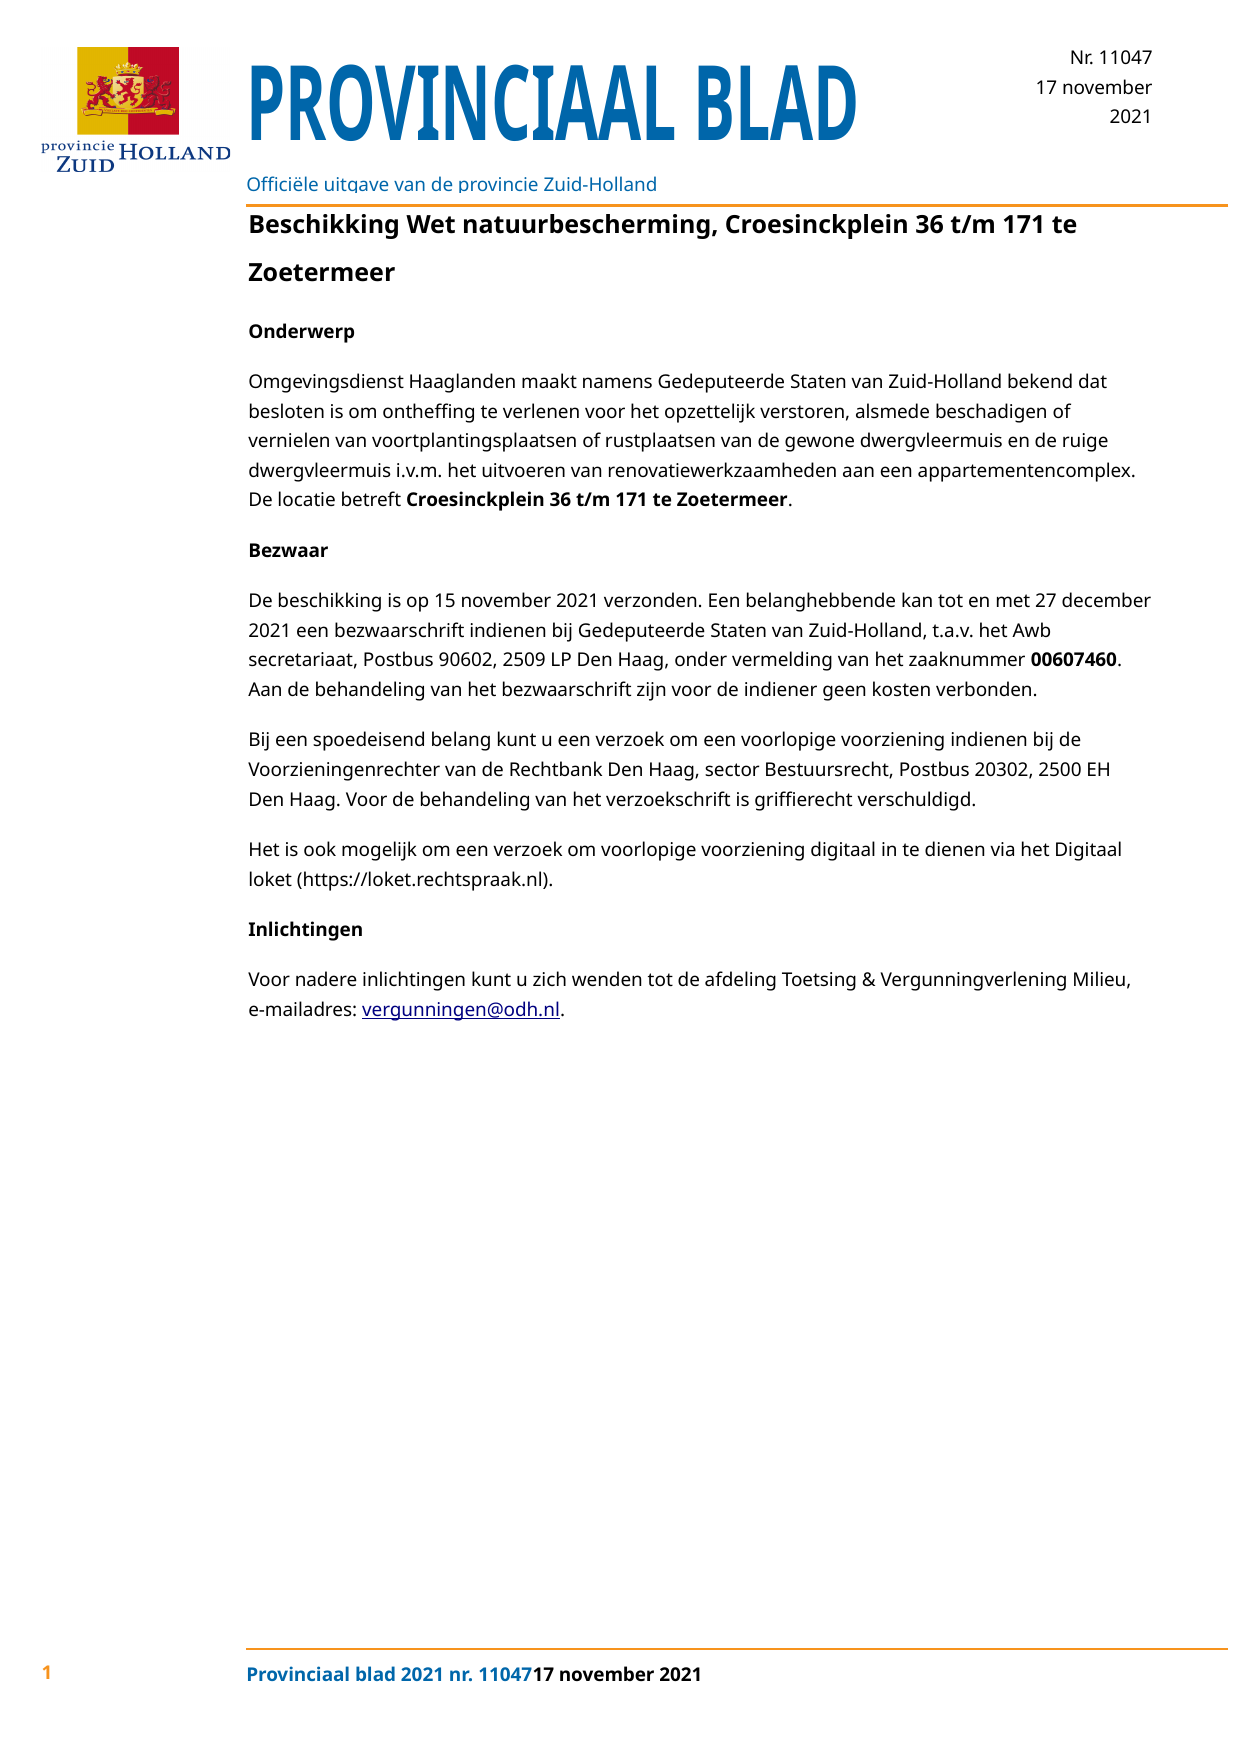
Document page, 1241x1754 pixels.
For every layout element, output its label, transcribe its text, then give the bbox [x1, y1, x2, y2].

text Voor nadere inlichtingen kunt u zich wenden tot de afdeling Toetsing & Vergunningverlening Milieu, e-mailadres: vergunningen@odh.nl. [248, 967, 1152, 1022]
text Beschikking Wet natuurbescherming, Croesinckplein 36 t/m 171 te Zoetermeer [248, 207, 1152, 288]
text Inlichtingen [248, 916, 1152, 942]
text Bij een spoedeisend belang kunt u een verzoek om een voorlopige voorziening indienen bij de Voorzieningenrechter van de Rechtbank Den Haag, sector Bestuursrecht, Postbus 20302, 2500 EH Den Haag. Voor de behandeling van het verzoekschrift is griffierecht verschuldigd. [248, 727, 1152, 812]
picture [41, 47, 231, 172]
text Het is ook mogelijk om een verzoek om voorlopige voorziening digitaal in te dienen via het Digitaal loket (https://loket.rechtspraak.nl). [248, 836, 1152, 892]
text Omgevingsdienst Haaglanden maakt namens Gedeputeerde Staten van Zuid-Holland bekend dat besloten is om ontheffing te verlenen voor het opzettelijk verstoren, alsmede beschadigen of vernielen van voortplantingsplaatsen of rustplaatsen van de gewone dwergvleermuis en de ruige dwergvleermuis i.v.m. het uitvoeren van renovatiewerkzaamheden aan een appartementencomplex. De locatie betreft Croesinckplein 36 t/m 171 te Zoetermeer. [248, 368, 1152, 512]
text De beschikking is op 15 november 2021 verzonden. Een belanghebbende kan tot en met 27 december 2021 een bezwaarschrift indienen bij Gedeputeerde Staten van Zuid-Holland, t.a.v. het Awb secretariaat, Postbus 90602, 2509 LP Den Haag, onder vermelding van het zaaknummer 00607460. Aan de behandeling van het bezwaarschrift zijn voor de indiener geen kosten verbonden. [248, 587, 1152, 702]
text Onderwerp [248, 318, 1152, 344]
text Bezwaar [248, 537, 1152, 563]
